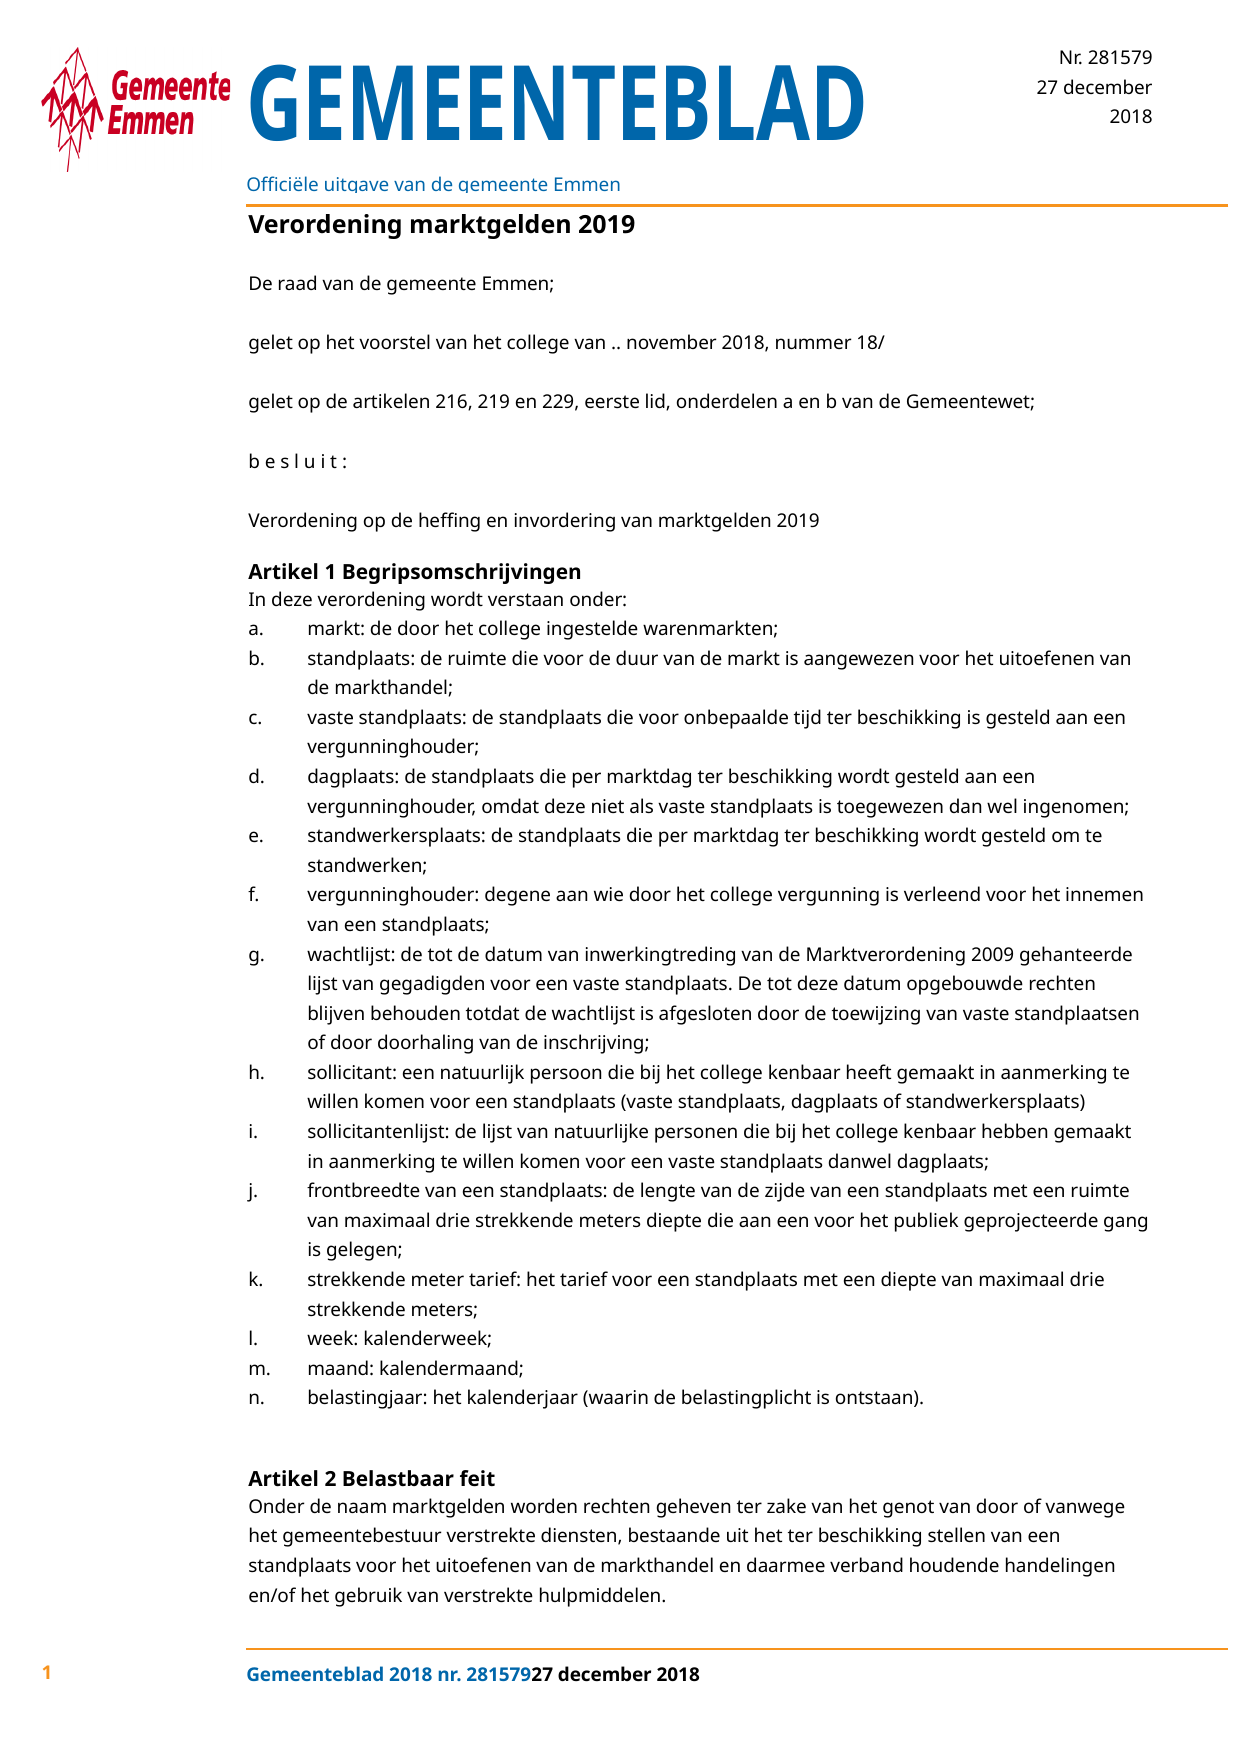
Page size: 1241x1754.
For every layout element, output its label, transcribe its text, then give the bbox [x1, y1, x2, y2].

list strekkende meter tarief: het tarief voor een standplaats met een diepte van maximaal drie strekkende meters; [248, 1266, 1152, 1322]
text In deze verordening wordt verstaan onder: [248, 586, 1152, 612]
list standplaats: de ruimte die voor de duur van de markt is aangewezen voor het uitoefenen van de markthandel; [248, 645, 1152, 700]
text Artikel 1 Begripsomschrijvingen [248, 557, 1152, 586]
list week: kalenderweek; [248, 1325, 1152, 1351]
list vergunninghouder: degene aan wie door het college vergunning is verleend voor het innemen van een standplaats; [248, 882, 1152, 937]
text De raad van de gemeente Emmen; [248, 270, 1152, 296]
list standwerkersplaats: de standplaats die per marktdag ter beschikking wordt gesteld om te standwerken; [248, 822, 1152, 878]
list sollicitantenlijst: de lijst van natuurlijke personen die bij het college kenbaar hebben gemaakt in aanmerking te willen komen voor een vaste standplaats danwel dagplaats; [248, 1118, 1152, 1174]
text b e s l u i t : [248, 448, 1152, 473]
picture [41, 47, 231, 172]
list frontbreedte van een standplaats: de lengte van de zijde van een standplaats met een ruimte van maximaal drie strekkende meters diepte die aan een voor het publiek geprojecteerde gang is gelegen; [248, 1177, 1152, 1262]
list wachtlijst: de tot de datum van inwerkingtreding van de Marktverordening 2009 gehanteerde lijst van gegadigden voor een vaste standplaats. De tot deze datum opgebouwde rechten blijven behouden totdat de wachtlijst is afgesloten door de toewijzing van vaste standplaatsen of door doorhaling van de inschrijving; [248, 941, 1152, 1055]
text Verordening op de heffing en invordering van marktgelden 2019 [248, 507, 1152, 533]
list belastingjaar: het kalenderjaar (waarin de belastingplicht is ontstaan). [248, 1384, 1152, 1410]
list vaste standplaats: de standplaats die voor onbepaalde tijd ter beschikking is gesteld aan een vergunninghouder; [248, 704, 1152, 759]
list maand: kalendermaand; [248, 1355, 1152, 1381]
list sollicitant: een natuurlijk persoon die bij het college kenbaar heeft gemaakt in aanmerking te willen komen voor een standplaats (vaste standplaats, dagplaats of standwerkersplaats) [248, 1059, 1152, 1114]
list markt: de door het college ingestelde warenmarkten; [248, 615, 1152, 641]
text gelet op de artikelen 216, 219 en 229, eerste lid, onderdelen a en b van de Gemeentewet; [248, 389, 1152, 414]
text Onder de naam marktgelden worden rechten geheven ter zake van het genot van door of vanwege het gemeentebestuur verstrekte diensten, bestaande uit het ter beschikking stellen van een standplaats voor het uitoefenen van de markthandel en daarmee verband houdende handelingen en/of het gebruik van verstrekte hulpmiddelen. [248, 1493, 1152, 1607]
text Artikel 2 Belastbaar feit [248, 1464, 1152, 1493]
text gelet op het voorstel van het college van .. november 2018, nummer 18/ [248, 329, 1152, 355]
list dagplaats: de standplaats die per marktdag ter beschikking wordt gesteld aan een vergunninghouder, omdat deze niet als vaste standplaats is toegewezen dan wel ingenomen; [248, 763, 1152, 819]
text Verordening marktgelden 2019 [248, 207, 1152, 241]
